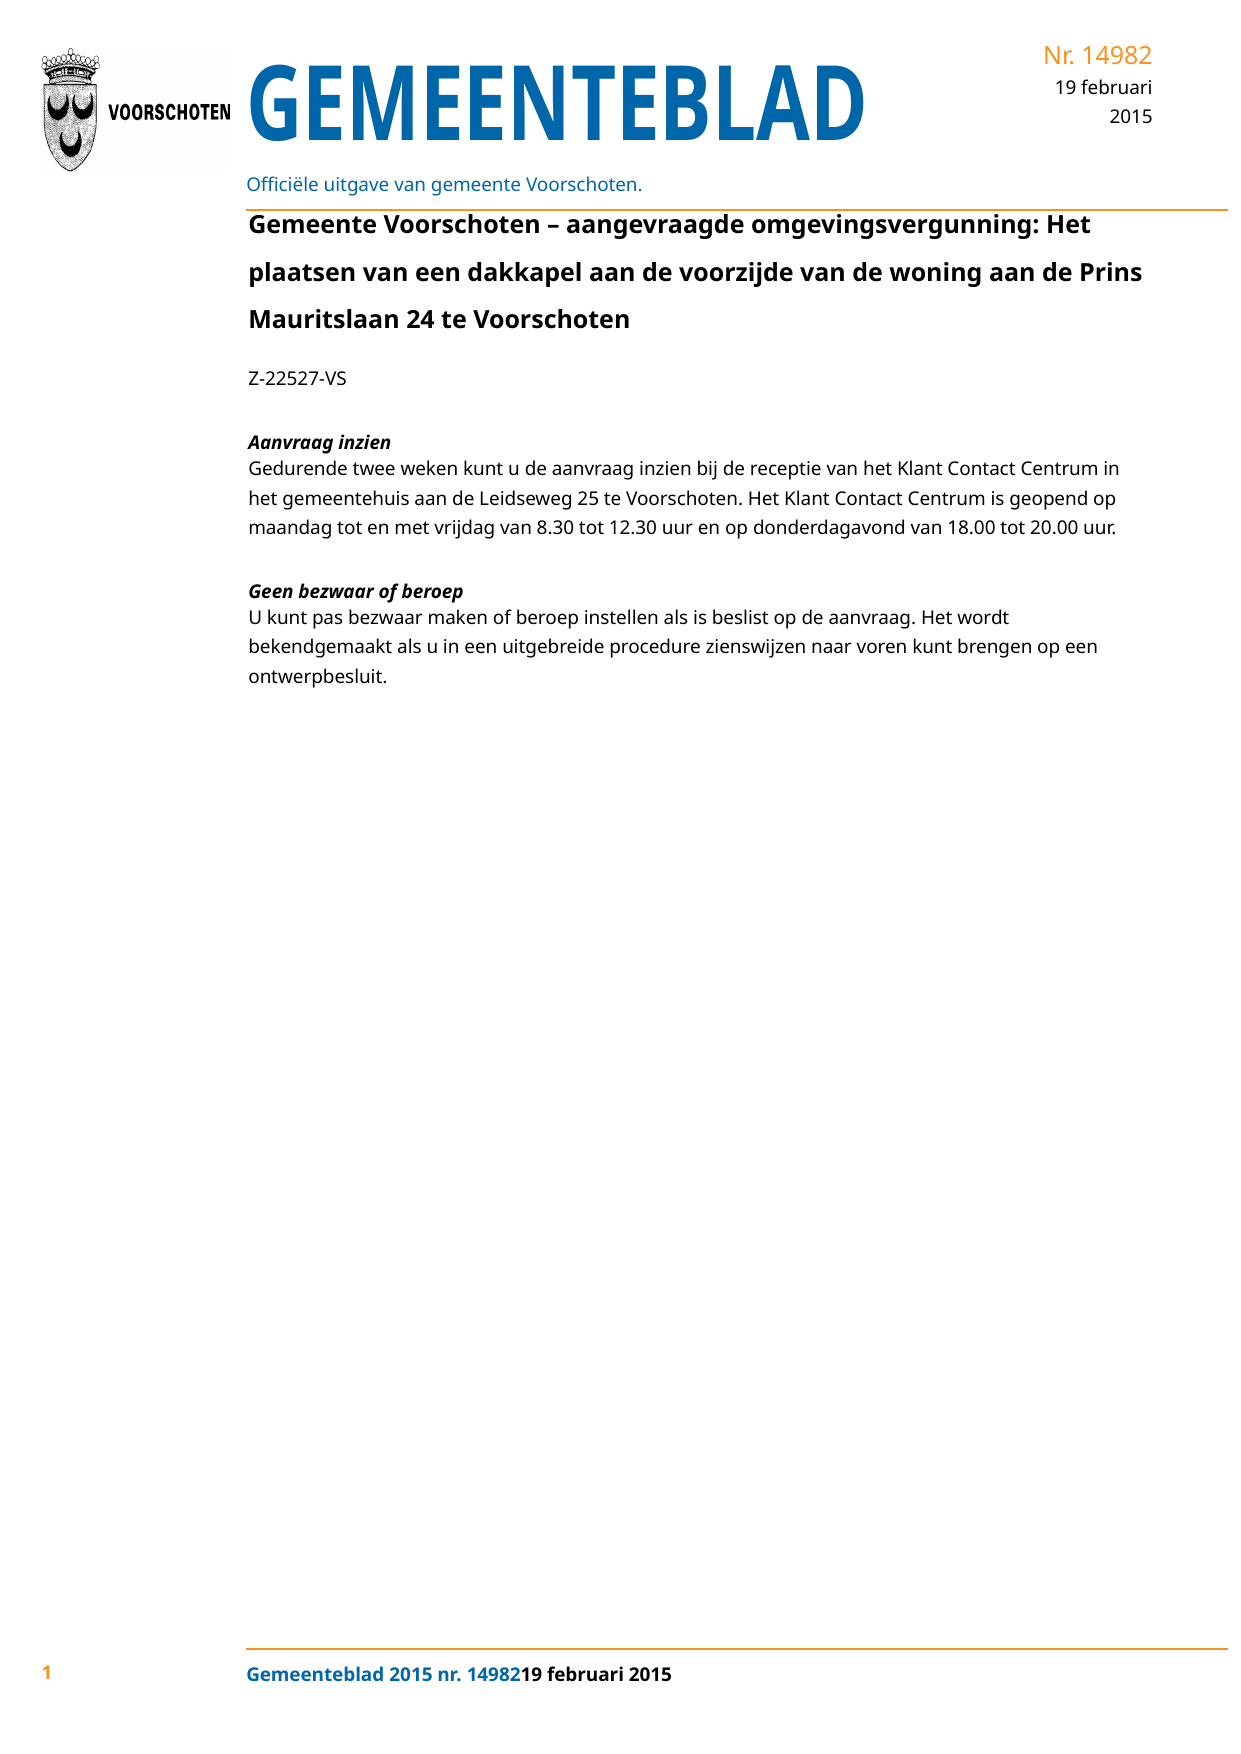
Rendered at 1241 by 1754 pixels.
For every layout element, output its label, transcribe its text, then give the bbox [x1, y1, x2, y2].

text Gedurende twee weken kunt u de aanvraag inzien bij de receptie van het Klant Contact Centrum in het gemeentehuis aan de Leidseweg 25 te Voorschoten. Het Klant Contact Centrum is geopend op maandag tot en met vrijdag van 8.30 tot 12.30 uur en op donderdagavond van 18.00 tot 20.00 uur. [248, 455, 1152, 540]
text Aanvraag inzien [248, 429, 1152, 455]
text Gemeente Voorschoten – aangevraagde omgevingsvergunning: Het plaatsen van een dakkapel aan de voorzijde van de woning aan de Prins Mauritslaan 24 te Voorschoten [248, 211, 1152, 336]
picture [41, 47, 231, 172]
text Geen bezwaar of beroep [248, 578, 1152, 604]
text U kunt pas bezwaar maken of beroep instellen als is beslist op de aanvraag. Het wordt bekendgemaakt als u in een uitgebreide procedure zienswijzen naar voren kunt brengen op een ontwerpbesluit. [248, 604, 1152, 689]
text Z-22527-VS [248, 366, 1152, 391]
